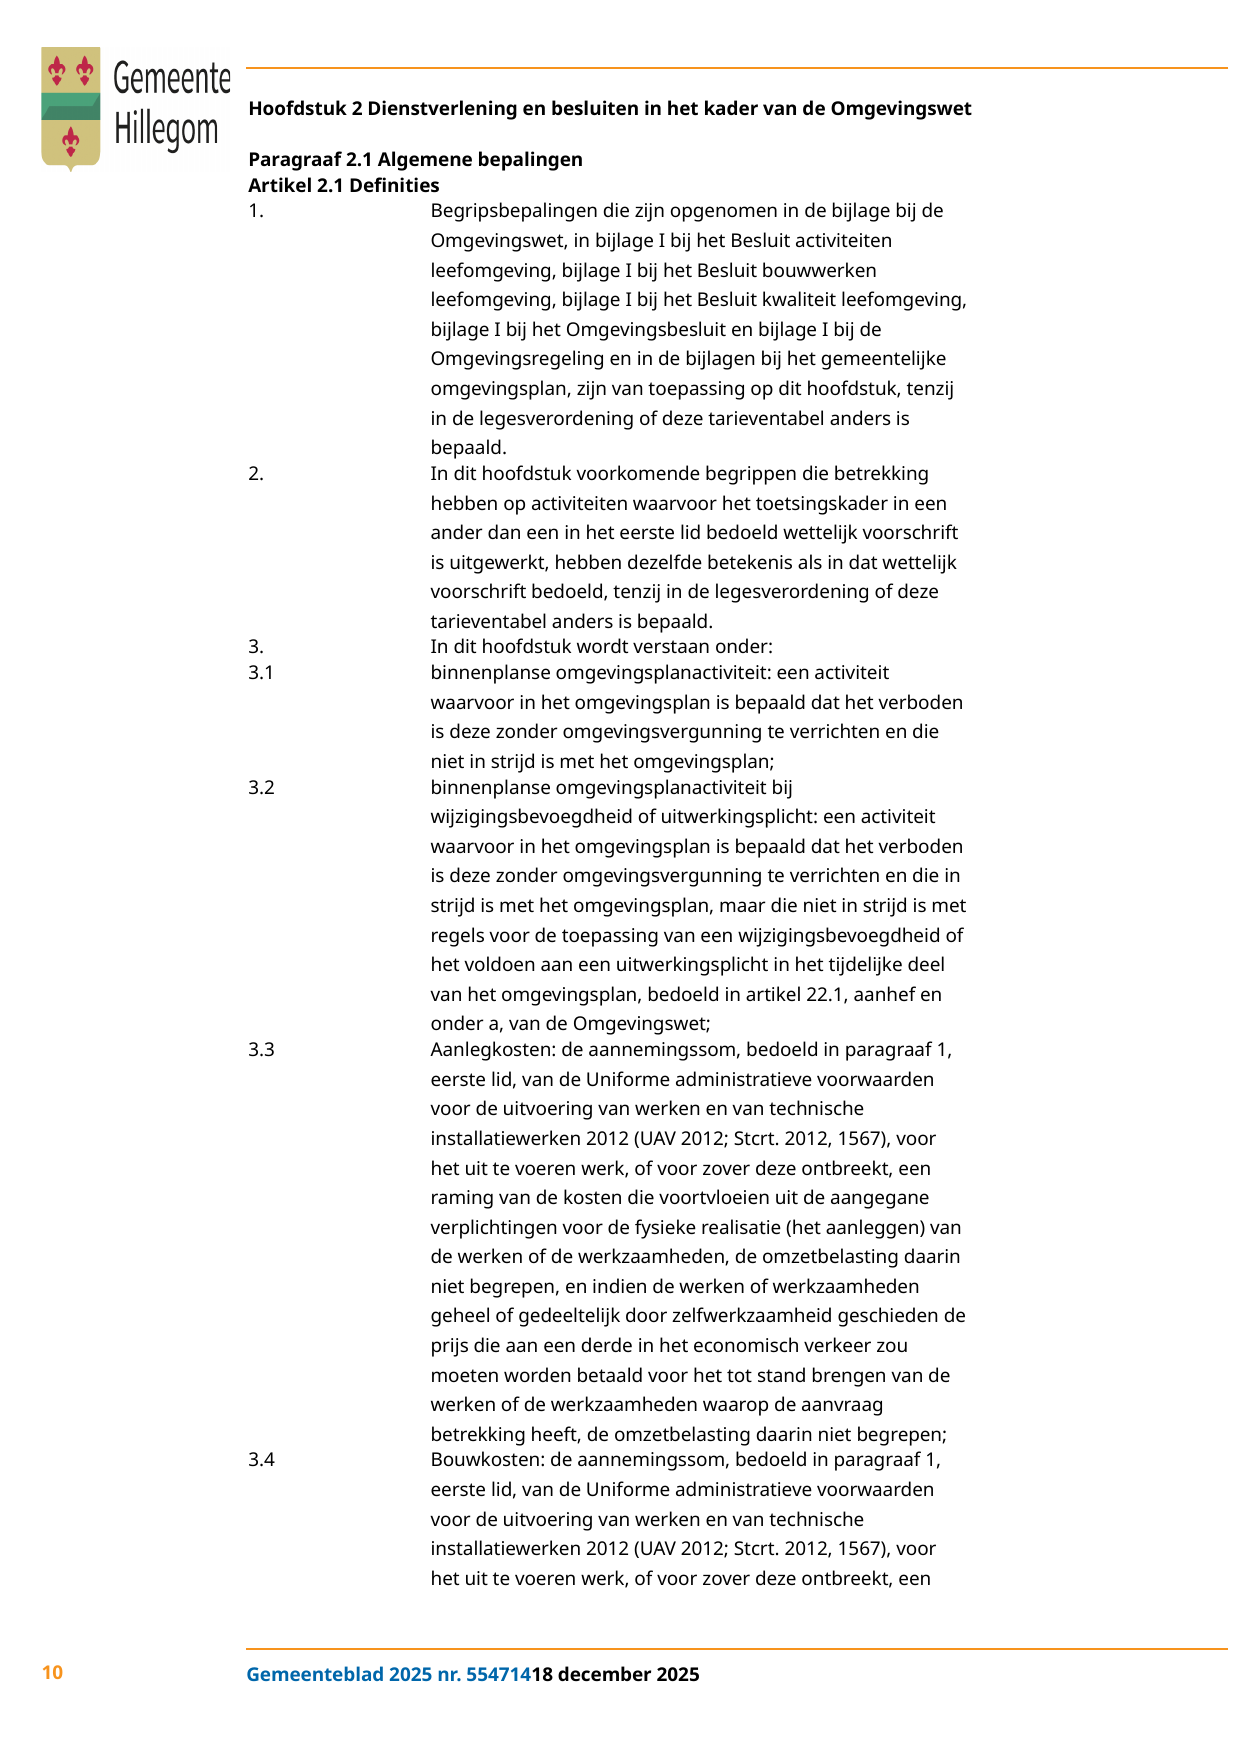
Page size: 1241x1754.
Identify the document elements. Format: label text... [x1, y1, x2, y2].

table_cell [969, 460, 1152, 634]
table_cell Hoofdstuk 2 Dienstverlening en besluiten in het kader van de Omgevingswet [248, 95, 1152, 121]
table_cell binnenplanse omgevingsplanactiviteit: een activiteit waarvoor in het omgevingsplan is bepaald dat het verboden is deze zonder omgevingsvergunning te verrichten en die niet in strijd is met het omgevingsplan; [430, 660, 969, 774]
table_cell Begripsbepalingen die zijn opgenomen in de bijlage bij de Omgevingswet, in bijlage I bij het Besluit activiteiten leefomgeving, bijlage I bij het Besluit bouwwerken leefomgeving, bijlage I bij het Besluit kwaliteit leefomgeving, bijlage I bij het Omgevingsbesluit en bijlage I bij de Omgevingsregeling en in de bijlagen bij het gemeentelijke omgevingsplan, zijn van toepassing op dit hoofdstuk, tenzij in de legesverordening of deze tarieventabel anders is bepaald. [430, 198, 969, 460]
table_cell 3.4 [248, 1447, 430, 1591]
table_cell [969, 1447, 1152, 1591]
table_cell 1. [248, 198, 430, 460]
table_cell [430, 121, 969, 146]
table_cell [969, 121, 1152, 146]
table_cell [969, 660, 1152, 774]
table_cell binnenplanse omgevingsplanactiviteit bij wijzigingsbevoegdheid of uitwerkingsplicht: een activiteit waarvoor in het omgevingsplan is bepaald dat het verboden is deze zonder omgevingsvergunning te verrichten en die in strijd is met het omgevingsplan, maar die niet in strijd is met regels voor de toepassing van een wijzigingsbevoegdheid of het voldoen aan een uitwerkingsplicht in het tijdelijke deel van het omgevingsplan, bedoeld in artikel 22.1, aanhef en onder a, van de Omgevingswet; [430, 774, 969, 1036]
table_cell Aanlegkosten: de aannemingssom, bedoeld in paragraaf 1, eerste lid, van de Uniforme administratieve voorwaarden voor de uitvoering van werken en van technische installatiewerken 2012 (UAV 2012; Stcrt. 2012, 1567), voor het uit te voeren werk, of voor zover deze ontbreekt, een raming van de kosten die voortvloeien uit de aangegane verplichtingen voor de fysieke realisatie (het aanleggen) van de werken of de werkzaamheden, de omzetbelasting daarin niet begrepen, en indien de werken of werkzaamheden geheel of gedeeltelijk door zelfwerkzaamheid geschieden de prijs die aan een derde in het economisch verkeer zou moeten worden betaald voor het tot stand brengen van de werken of de werkzaamheden waarop de aanvraag betrekking heeft, de omzetbelasting daarin niet begrepen; [430, 1036, 969, 1447]
table_cell [969, 1036, 1152, 1447]
table_cell 3.3 [248, 1036, 430, 1447]
table_cell Paragraaf 2.1 Algemene bepalingen [248, 146, 1152, 172]
table_cell [969, 198, 1152, 460]
table_cell 3. [248, 634, 430, 659]
table_cell In dit hoofdstuk wordt verstaan onder: [430, 634, 969, 659]
table_cell 3.2 [248, 774, 430, 1036]
table_cell [969, 634, 1152, 659]
table_cell Bouwkosten: de aannemingssom, bedoeld in paragraaf 1, eerste lid, van de Uniforme administratieve voorwaarden voor de uitvoering van werken en van technische installatiewerken 2012 (UAV 2012; Stcrt. 2012, 1567), voor het uit te voeren werk, of voor zover deze ontbreekt, een [430, 1447, 969, 1591]
table_cell [248, 121, 430, 146]
table_cell 3.1 [248, 660, 430, 774]
table_cell Artikel 2.1 Definities [248, 172, 1152, 198]
table_cell In dit hoofdstuk voorkomende begrippen die betrekking hebben op activiteiten waarvoor het toetsingskader in een ander dan een in het eerste lid bedoeld wettelijk voorschrift is uitgewerkt, hebben dezelfde betekenis als in dat wettelijk voorschrift bedoeld, tenzij in de legesverordening of deze tarieventabel anders is bepaald. [430, 460, 969, 634]
table_cell [969, 774, 1152, 1036]
picture [41, 47, 231, 172]
table_cell 2. [248, 460, 430, 634]
